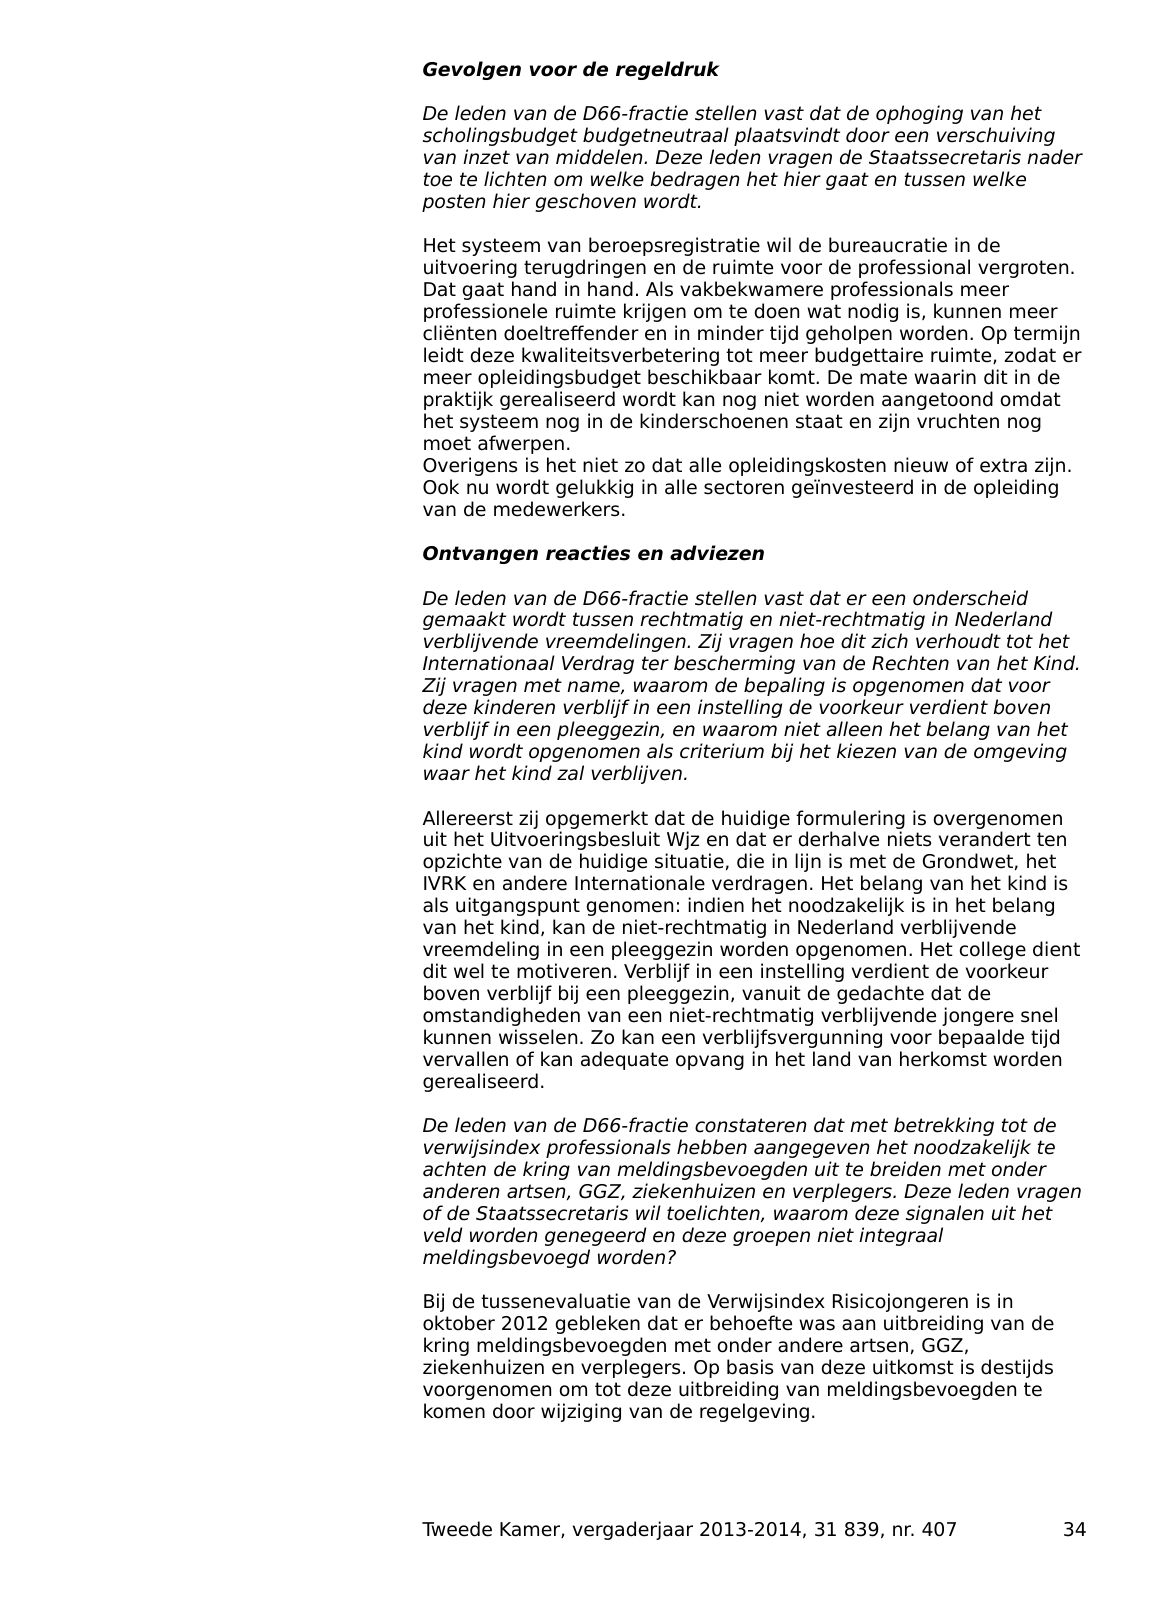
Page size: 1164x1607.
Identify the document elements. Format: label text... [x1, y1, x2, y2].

subtitle Gevolgen voor de regeldruk [422, 59, 1087, 81]
text Overigens is het niet zo dat alle opleidingskosten nieuw of extra zijn. Ook nu wordt gelukkig in alle sectoren geïnvesteerd in de opleiding van de medewerkers. [422, 455, 1087, 521]
text Bij de tussenevaluatie van de Verwijsindex Risicojongeren is in oktober 2012 gebleken dat er behoefte was aan uitbreiding van de kring meldingsbevoegden met onder andere artsen, GGZ, ziekenhuizen en verplegers. Op basis van deze uitkomst is destijds voorgenomen om tot deze uitbreiding van meldingsbevoegden te komen door wijziging van de regelgeving. [422, 1291, 1087, 1423]
text De leden van de D66-fractie constateren dat met betrekking tot de verwijsindex professionals hebben aangegeven het noodzakelijk te achten de kring van meldingsbevoegden uit te breiden met onder anderen artsen, GGZ, ziekenhuizen en verplegers. Deze leden vragen of de Staatssecretaris wil toelichten, waarom deze signalen uit het veld worden genegeerd en deze groepen niet integraal meldingsbevoegd worden? [422, 1115, 1087, 1269]
subtitle Ontvangen reacties en adviezen [422, 543, 1087, 565]
text De leden van de D66-fractie stellen vast dat de ophoging van het scholingsbudget budgetneutraal plaatsvindt door een verschuiving van inzet van middelen. Deze leden vragen de Staatssecretaris nader toe te lichten om welke bedragen het hier gaat en tussen welke posten hier geschoven wordt. [422, 103, 1087, 213]
text De leden van de D66-fractie stellen vast dat er een onderscheid gemaakt wordt tussen rechtmatig en niet-rechtmatig in Nederland verblijvende vreemdelingen. Zij vragen hoe dit zich verhoudt tot het Internationaal Verdrag ter bescherming van de Rechten van het Kind. Zij vragen met name, waarom de bepaling is opgenomen dat voor deze kinderen verblijf in een instelling de voorkeur verdient boven verblijf in een pleeggezin, en waarom niet alleen het belang van het kind wordt opgenomen als criterium bij het kiezen van de omgeving waar het kind zal verblijven. [422, 587, 1087, 785]
text Het systeem van beroepsregistratie wil de bureaucratie in de uitvoering terugdringen en de ruimte voor de professional vergroten. Dat gaat hand in hand. Als vakbekwamere professionals meer professionele ruimte krijgen om te doen wat nodig is, kunnen meer cliënten doeltreffender en in minder tijd geholpen worden. Op termijn leidt deze kwaliteitsverbetering tot meer budgettaire ruimte, zodat er meer opleidingsbudget beschikbaar komt. De mate waarin dit in de praktijk gerealiseerd wordt kan nog niet worden aangetoond omdat het systeem nog in de kinderschoenen staat en zijn vruchten nog moet afwerpen. [422, 235, 1087, 455]
text Allereerst zij opgemerkt dat de huidige formulering is overgenomen uit het Uitvoeringsbesluit Wjz en dat er derhalve niets verandert ten opzichte van de huidige situatie, die in lijn is met de Grondwet, het IVRK en andere Internationale verdragen. Het belang van het kind is als uitgangspunt genomen: indien het noodzakelijk is in het belang van het kind, kan de niet-rechtmatig in Nederland verblijvende vreemdeling in een pleeggezin worden opgenomen. Het college dient dit wel te motiveren. Verblijf in een instelling verdient de voorkeur boven verblijf bij een pleeggezin, vanuit de gedachte dat de omstandigheden van een niet-rechtmatig verblijvende jongere snel kunnen wisselen. Zo kan een verblijfsvergunning voor bepaalde tijd vervallen of kan adequate opvang in het land van herkomst worden gerealiseerd. [422, 807, 1087, 1093]
